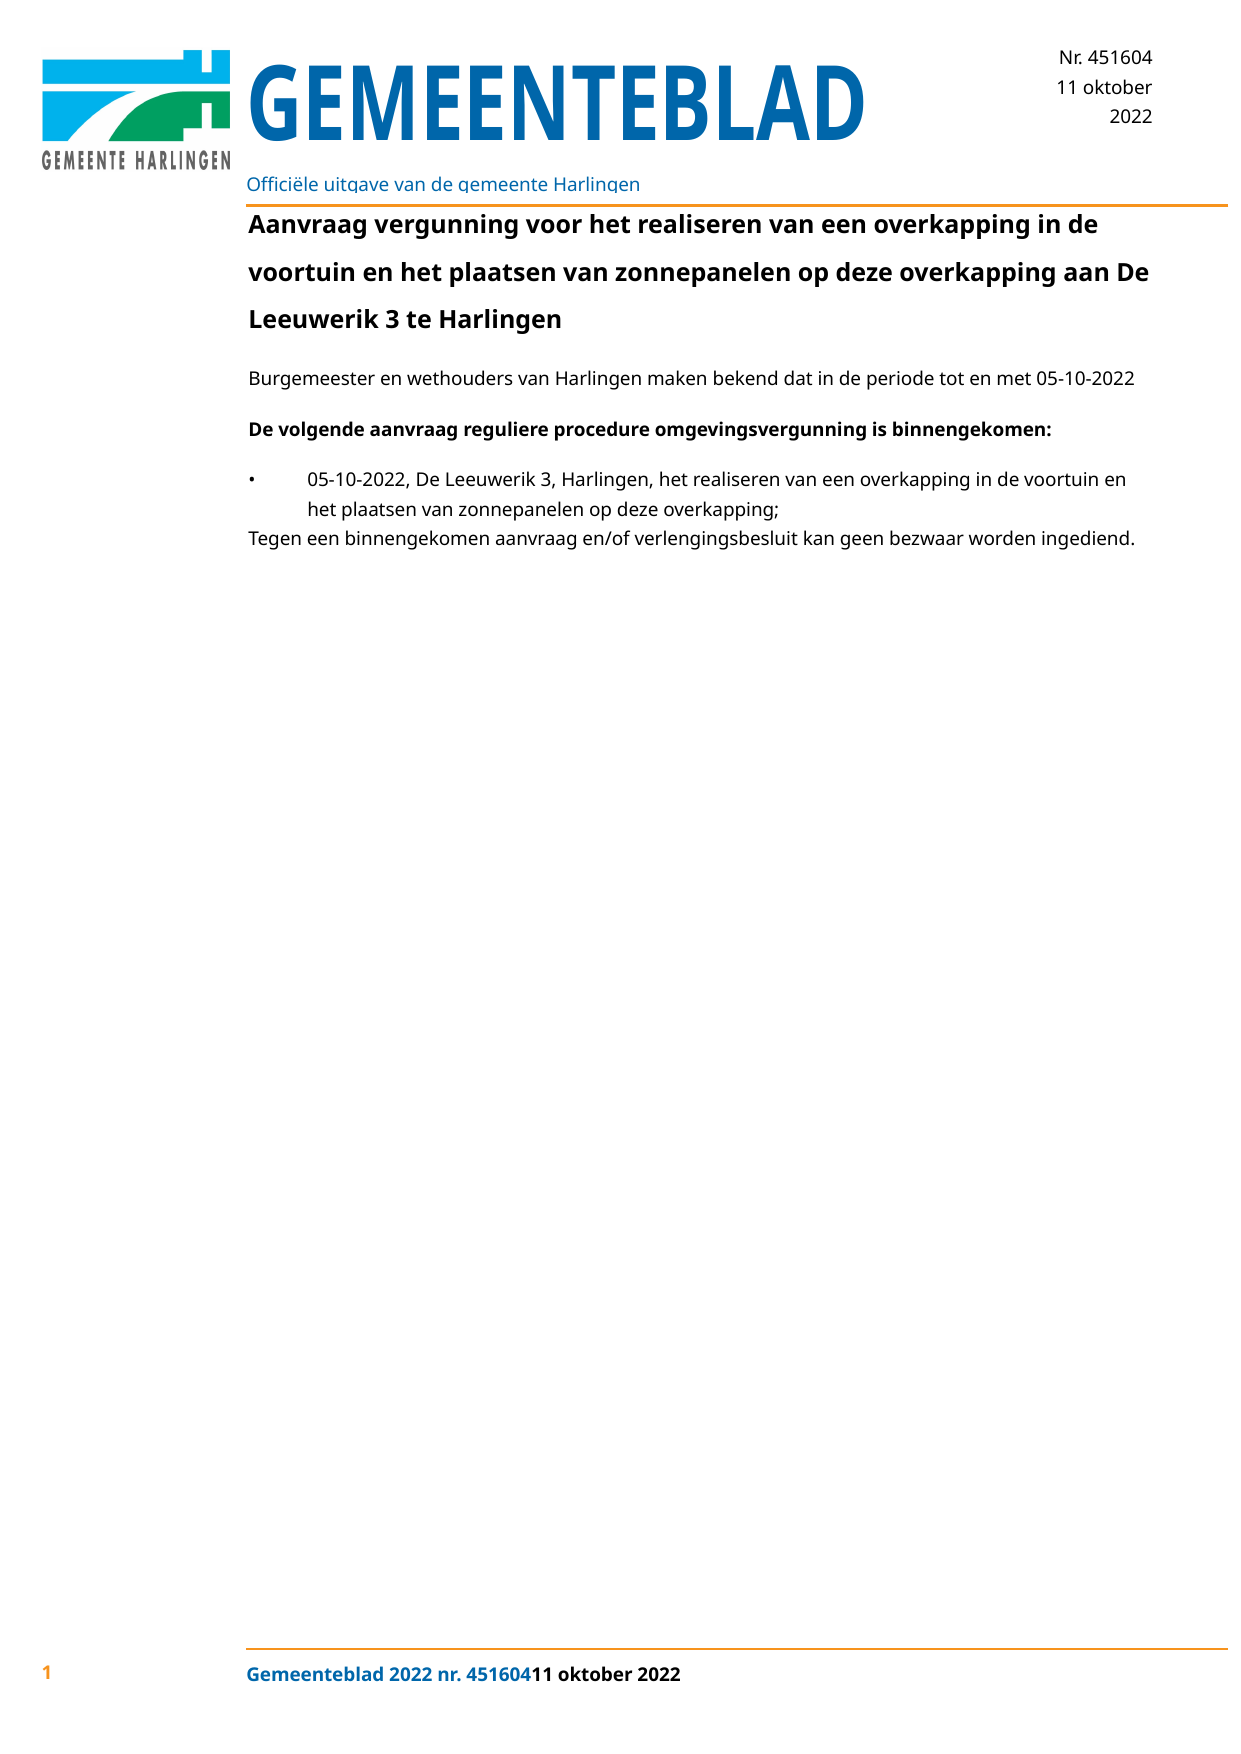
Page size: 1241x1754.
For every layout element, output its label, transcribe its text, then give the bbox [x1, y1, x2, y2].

text Tegen een binnengekomen aanvraag en/of verlengingsbesluit kan geen bezwaar worden ingediend. [248, 526, 1152, 551]
list 05-10-2022, De Leeuwerik 3, Harlingen, het realiseren van een overkapping in de voortuin en het plaatsen van zonnepanelen op deze overkapping; [248, 466, 1152, 522]
text Burgemeester en wethouders van Harlingen maken bekend dat in de periode tot en met 05-10-2022 [248, 366, 1152, 391]
text De volgende aanvraag reguliere procedure omgevingsvergunning is binnengekomen: [248, 416, 1152, 442]
text Aanvraag vergunning voor het realiseren van een overkapping in de voortuin en het plaatsen van zonnepanelen op deze overkapping aan De Leeuwerik 3 te Harlingen [248, 207, 1152, 336]
picture [41, 47, 231, 172]
